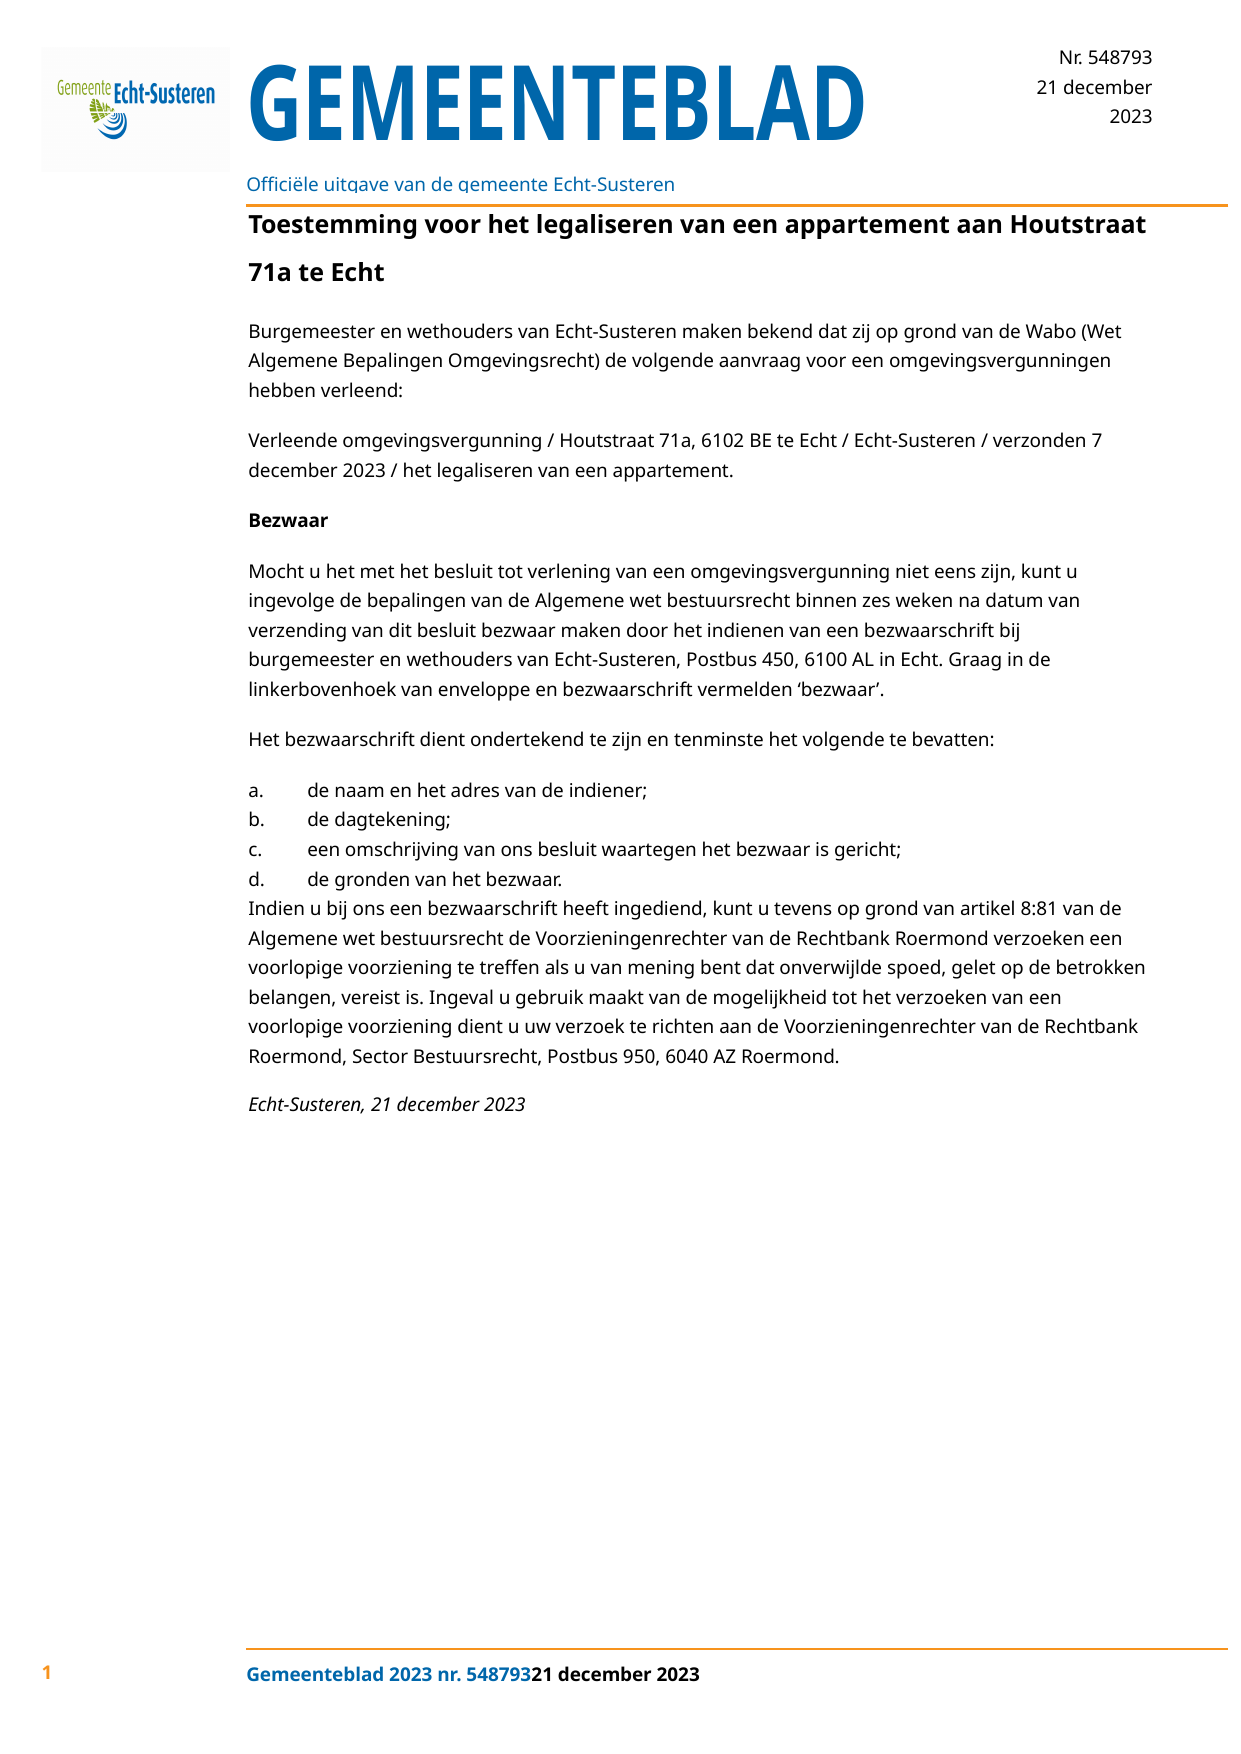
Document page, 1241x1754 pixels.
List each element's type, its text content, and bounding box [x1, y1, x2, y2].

text Mocht u het met het besluit tot verlening van een omgevingsvergunning niet eens zijn, kunt u ingevolge de bepalingen van de Algemene wet bestuursrecht binnen zes weken na datum van verzending van dit besluit bezwaar maken door het indienen van een bezwaarschrift bij burgemeester en wethouders van Echt-Susteren, Postbus 450, 6100 AL in Echt. Graag in de linkerbovenhoek van enveloppe en bezwaarschrift vermelden ‘bezwaar’. [248, 558, 1152, 702]
list de dagtekening; [248, 807, 1152, 832]
picture [41, 47, 231, 172]
text Verleende omgevingsvergunning / Houtstraat 71a, 6102 BE te Echt / Echt-Susteren / verzonden 7 december 2023 / het legaliseren van een appartement. [248, 427, 1152, 483]
text Toestemming voor het legaliseren van een appartement aan Houtstraat 71a te Echt [248, 207, 1152, 288]
text Echt-Susteren, 21 december 2023 [248, 1091, 1152, 1117]
text Burgemeester en wethouders van Echt-Susteren maken bekend dat zij op grond van de Wabo (Wet Algemene Bepalingen Omgevingsrecht) de volgende aanvraag voor een omgevingsvergunningen hebben verleend: [248, 318, 1152, 403]
list een omschrijving van ons besluit waartegen het bezwaar is gericht; [248, 836, 1152, 862]
text Bezwaar [248, 507, 1152, 533]
list de gronden van het bezwaar. [248, 866, 1152, 892]
list de naam en het adres van de indiener; [248, 777, 1152, 803]
text Indien u bij ons een bezwaarschrift heeft ingediend, kunt u tevens op grond van artikel 8:81 van de Algemene wet bestuursrecht de Voorzieningenrechter van de Rechtbank Roermond verzoeken een voorlopige voorziening te treffen als u van mening bent dat onverwijlde spoed, gelet op de betrokken belangen, vereist is. Ingeval u gebruik maakt van de mogelijkheid tot het verzoeken van een voorlopige voorziening dient u uw verzoek te richten aan de Voorzieningenrechter van de Rechtbank Roermond, Sector Bestuursrecht, Postbus 950, 6040 AZ Roermond. [248, 895, 1152, 1069]
text Het bezwaarschrift dient ondertekend te zijn en tenminste het volgende te bevatten: [248, 727, 1152, 752]
